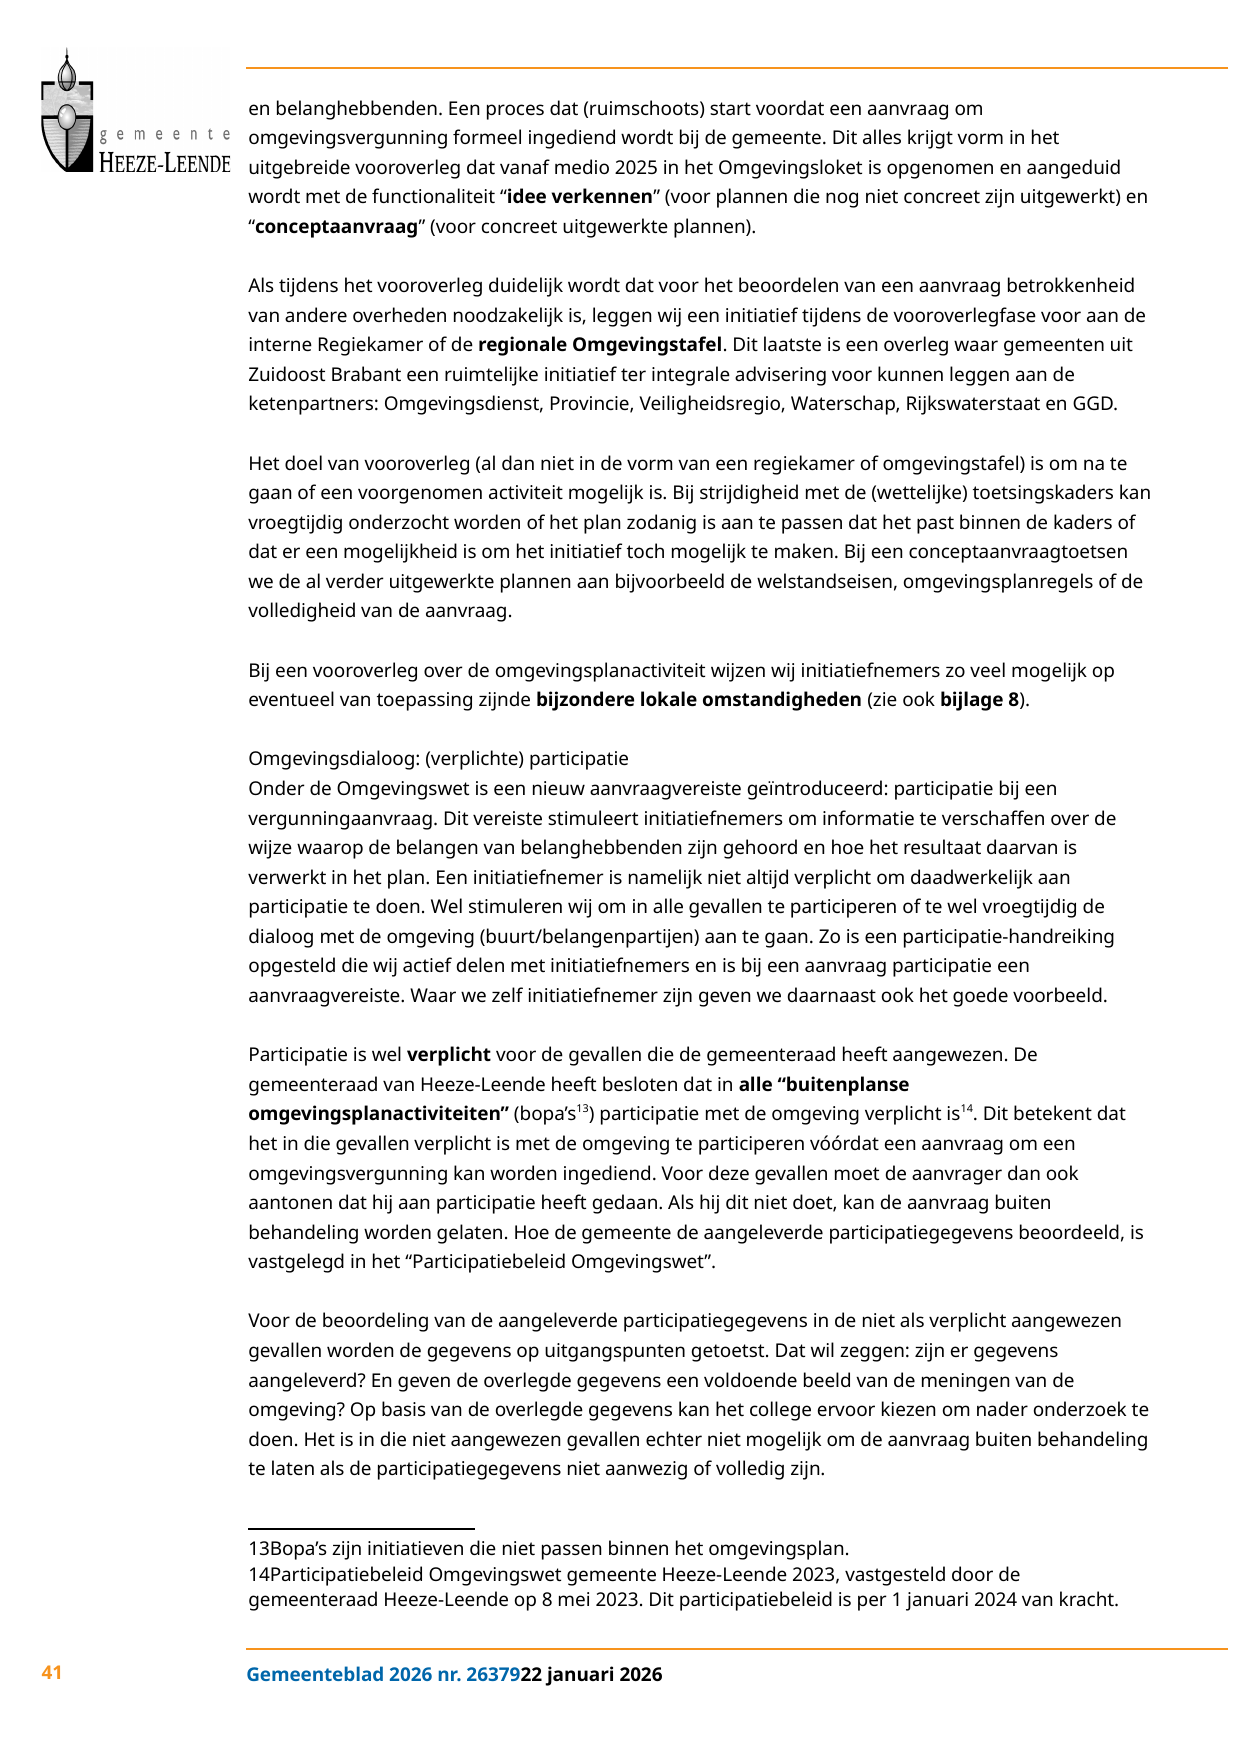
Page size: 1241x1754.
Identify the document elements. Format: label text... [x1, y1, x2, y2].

text Voor de beoordeling van de aangeleverde participatiegegevens in de niet als verplicht aangewezen gevallen worden de gegevens op uitgangspunten getoetst. Dat wil zeggen: zijn er gegevens aangeleverd? En geven de overlegde gegevens een voldoende beeld van de meningen van de omgeving? Op basis van de overlegde gegevens kan het college ervoor kiezen om nader onderzoek te doen. Het is in die niet aangewezen gevallen echter niet mogelijk om de aanvraag buiten behandeling te laten als de participatiegegevens niet aanwezig of volledig zijn. [248, 1308, 1152, 1481]
text en belanghebbenden. Een proces dat (ruimschoots) start voordat een aanvraag om omgevingsvergunning formeel ingediend wordt bij de gemeente. Dit alles krijgt vorm in het uitgebreide vooroverleg dat vanaf medio 2025 in het Omgevingsloket is opgenomen en aangeduid wordt met de functionaliteit “idee verkennen” (voor plannen die nog niet concreet zijn uitgewerkt) en “conceptaanvraag” (voor concreet uitgewerkte plannen). [248, 95, 1152, 239]
text Onder de Omgevingswet is een nieuw aanvraagvereiste geïntroduceerd: participatie bij een vergunningaanvraag. Dit vereiste stimuleert initiatiefnemers om informatie te verschaffen over de wijze waarop de belangen van belanghebbenden zijn gehoord en hoe het resultaat daarvan is verwerkt in het plan. Een initiatiefnemer is namelijk niet altijd verplicht om daadwerkelijk aan participatie te doen. Wel stimuleren wij om in alle gevallen te participeren of te wel vroegtijdig de dialoog met de omgeving (buurt/belangenpartijen) aan te gaan. Zo is een participatie-handreiking opgesteld die wij actief delen met initiatiefnemers en is bij een aanvraag participatie een aanvraagvereiste. Waar we zelf initiatiefnemer zijn geven we daarnaast ook het goede voorbeeld. [248, 775, 1152, 1008]
text Bij een vooroverleg over de omgevingsplanactiviteit wijzen wij initiatiefnemers zo veel mogelijk op eventueel van toepassing zijnde bijzondere lokale omstandigheden (zie ook bijlage 8). [248, 657, 1152, 712]
text Omgevingsdialoog: (verplichte) participatie [248, 746, 1152, 771]
text Participatiebeleid Omgevingswet gemeente Heeze-Leende 2023, vastgesteld door de gemeenteraad Heeze-Leende op 8 mei 2023. Dit participatiebeleid is per 1 januari 2024 van kracht. [248, 1561, 1152, 1612]
picture [41, 47, 231, 172]
text Als tijdens het vooroverleg duidelijk wordt dat voor het beoordelen van een aanvraag betrokkenheid van andere overheden noodzakelijk is, leggen wij een initiatief tijdens de vooroverlegfase voor aan de interne Regiekamer of de regionale Omgevingstafel. Dit laatste is een overleg waar gemeenten uit Zuidoost Brabant een ruimtelijke initiatief ter integrale advisering voor kunnen leggen aan de ketenpartners: Omgevingsdienst, Provincie, Veiligheidsregio, Waterschap, Rijkswaterstaat en GGD. [248, 272, 1152, 416]
text Het doel van vooroverleg (al dan niet in de vorm van een regiekamer of omgevingstafel) is om na te gaan of een voorgenomen activiteit mogelijk is. Bij strijdigheid met de (wettelijke) toetsingskaders kan vroegtijdig onderzocht worden of het plan zodanig is aan te passen dat het past binnen de kaders of dat er een mogelijkheid is om het initiatief toch mogelijk te maken. Bij een conceptaanvraagtoetsen we de al verder uitgewerkte plannen aan bijvoorbeeld de welstandseisen, omgevingsplanregels of de volledigheid van de aanvraag. [248, 450, 1152, 623]
text Participatie is wel verplicht voor de gevallen die de gemeenteraad heeft aangewezen. De gemeenteraad van Heeze-Leende heeft besloten dat in alle “buitenplanse omgevingsplanactiviteiten” (bopa’s) participatie met de omgeving verplicht is. Dit betekent dat het in die gevallen verplicht is met de omgeving te participeren vóórdat een aanvraag om een omgevingsvergunning kan worden ingediend. Voor deze gevallen moet de aanvrager dan ook aantonen dat hij aan participatie heeft gedaan. Als hij dit niet doet, kan de aanvraag buiten behandeling worden gelaten. Hoe de gemeente de aangeleverde participatiegegevens beoordeeld, is vastgelegd in het “Participatiebeleid Omgevingswet”. [248, 1041, 1152, 1274]
text Bopa’s zijn initiatieven die niet passen binnen het omgevingsplan. [248, 1535, 1152, 1561]
